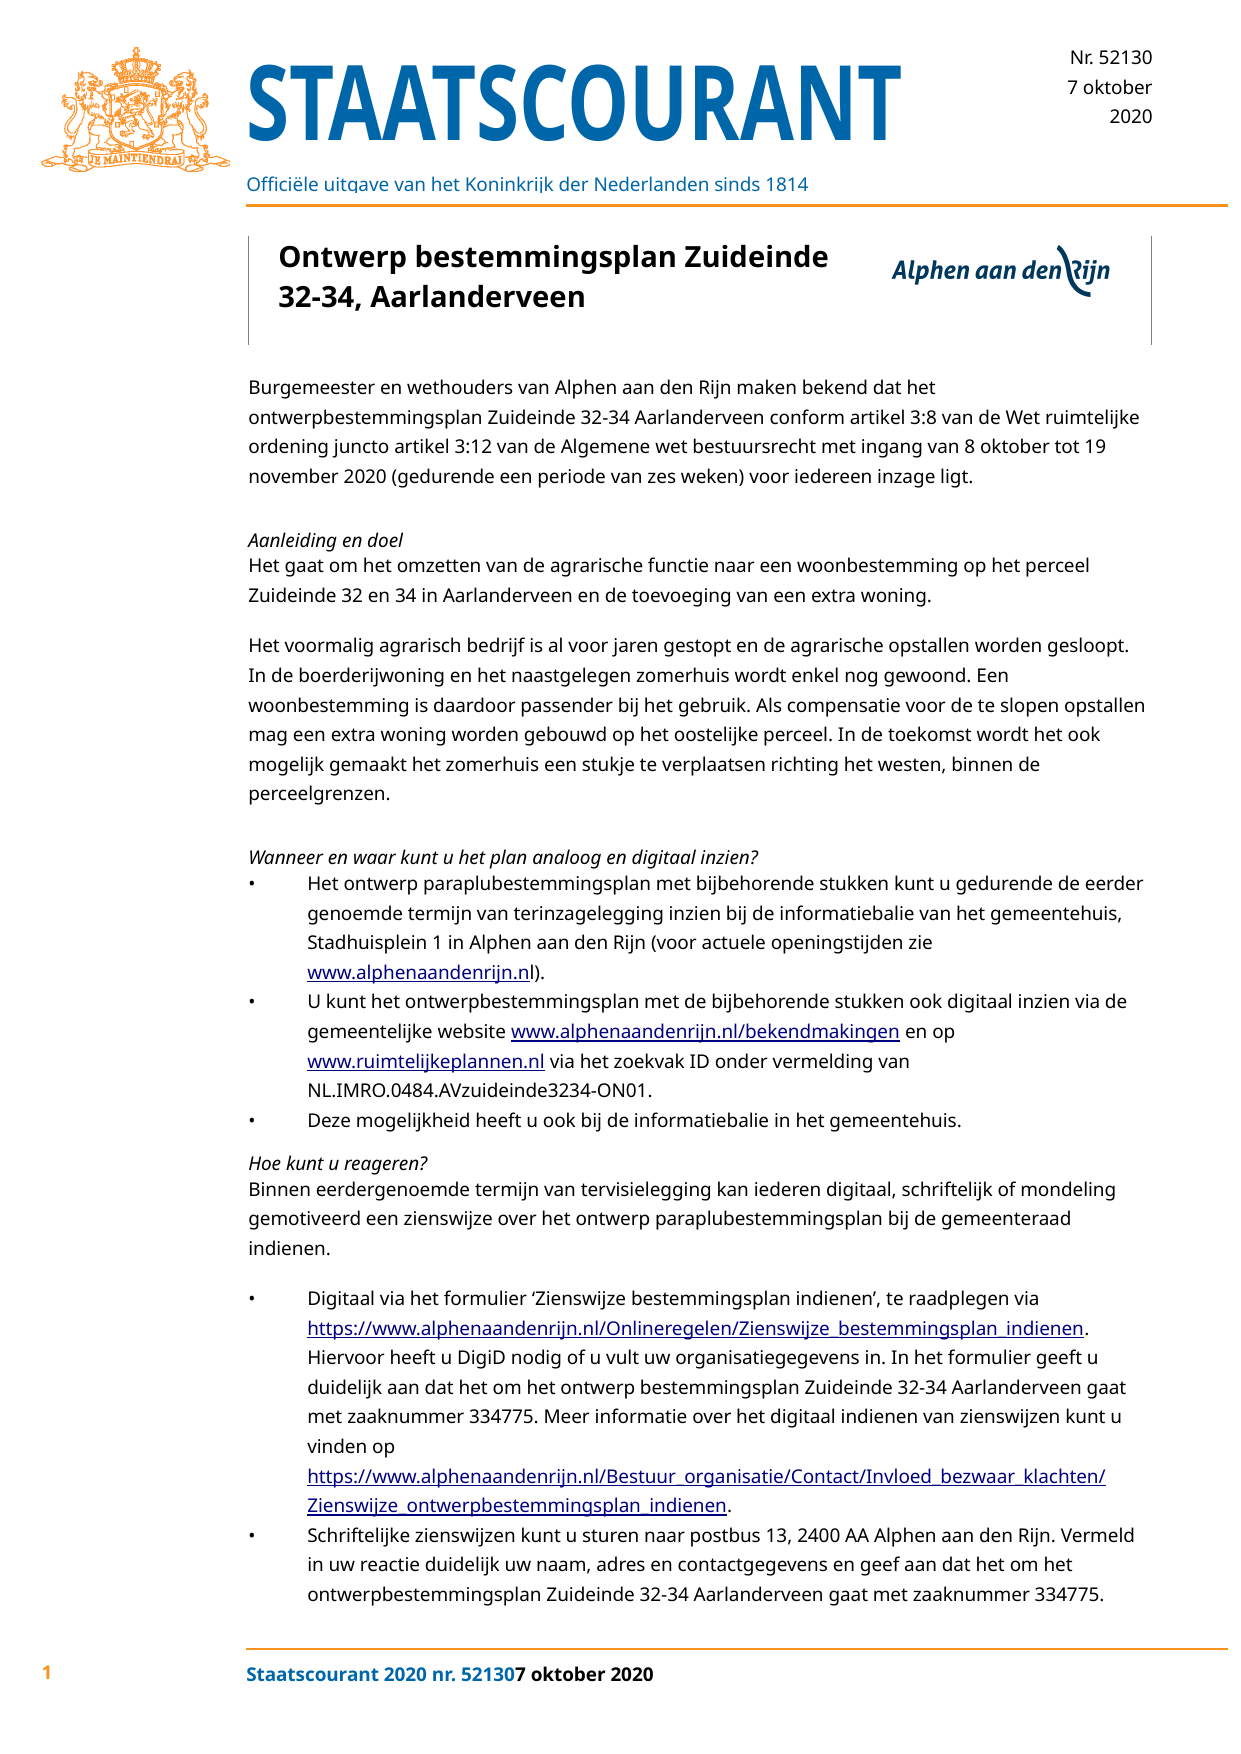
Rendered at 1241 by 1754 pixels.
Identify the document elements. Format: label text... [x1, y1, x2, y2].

picture [882, 236, 1119, 306]
list U kunt het ontwerpbestemmingsplan met de bijbehorende stukken ook digitaal inzien via de gemeentelijke website www.alphenaandenrijn.nl/bekendmakingen en op www.ruimtelijkeplannen.nl via het zoekvak ID onder vermelding van NL.IMRO.0484.AVzuideinde3234-ON01. [248, 989, 1152, 1103]
list Het ontwerp paraplubestemmingsplan met bijbehorende stukken kunt u gedurende de eerder genoemde termijn van terinzagelegging inzien bij de informatiebalie van het gemeentehuis, Stadhuisplein 1 in Alphen aan den Rijn (voor actuele openingstijden zie www.alphenaandenrijn.nl). [248, 870, 1152, 985]
text Wanneer en waar kunt u het plan analoog en digitaal inzien? [248, 844, 1152, 870]
text Binnen eerdergenoemde termijn van tervisielegging kan iederen digitaal, schriftelijk of mondeling gemotiveerd een zienswijze over het ontwerp paraplubestemmingsplan bij de gemeenteraad indienen. [248, 1176, 1152, 1261]
table_header Ontwerp bestemmingsplan Zuideinde 32-34, Aarlanderveen [249, 236, 850, 345]
list Schriftelijke zienswijzen kunt u sturen naar postbus 13, 2400 AA Alphen aan den Rijn. Vermeld in uw reactie duidelijk uw naam, adres en contactgegevens en geef aan dat het om het ontwerpbestemmingsplan Zuideinde 32-34 Aarlanderveen gaat met zaaknummer 334775. [248, 1522, 1152, 1607]
text Hoe kunt u reageren? [248, 1150, 1152, 1176]
text Burgemeester en wethouders van Alphen aan den Rijn maken bekend dat het ontwerpbestemmingsplan Zuideinde 32-34 Aarlanderveen conform artikel 3:8 van de Wet ruimtelijke ordening juncto artikel 3:12 van de Algemene wet bestuursrecht met ingang van 8 oktober tot 19 november 2020 (gedurende een periode van zes weken) voor iedereen inzage ligt. [248, 374, 1152, 489]
table_header [850, 236, 1151, 345]
list Deze mogelijkheid heeft u ook bij de informatiebalie in het gemeentehuis. [248, 1107, 1152, 1133]
text Het gaat om het omzetten van de agrarische functie naar een woonbestemming op het perceel Zuideinde 32 en 34 in Aarlanderveen en de toevoeging van een extra woning. [248, 553, 1152, 608]
picture [41, 47, 231, 172]
text Aanleiding en doel [248, 527, 1152, 553]
text Het voormalig agrarisch bedrijf is al voor jaren gestopt en de agrarische opstallen worden gesloopt. In de boerderijwoning en het naastgelegen zomerhuis wordt enkel nog gewoond. Een woonbestemming is daardoor passender bij het gebruik. Als compensatie voor de te slopen opstallen mag een extra woning worden gebouwd op het oostelijke perceel. In de toekomst wordt het ook mogelijk gemaakt het zomerhuis een stukje te verplaatsen richting het westen, binnen de perceelgrenzen. [248, 633, 1152, 806]
list Digitaal via het formulier ‘Zienswijze bestemmingsplan indienen’, te raadplegen via https://www.alphenaandenrijn.nl/Onlineregelen/Zienswijze_bestemmingsplan_indienen. Hiervoor heeft u DigiD nodig of u vult uw organisatiegegevens in. In het formulier geeft u duidelijk aan dat het om het ontwerp bestemmingsplan Zuideinde 32-34 Aarlanderveen gaat met zaaknummer 334775. Meer informatie over het digitaal indienen van zienswijzen kunt u vinden op https://www.alphenaandenrijn.nl/Bestuur_organisatie/Contact/Invloed_bezwaar_klachten/Zienswijze_ontwerpbestemmingsplan_indienen. [248, 1285, 1152, 1518]
